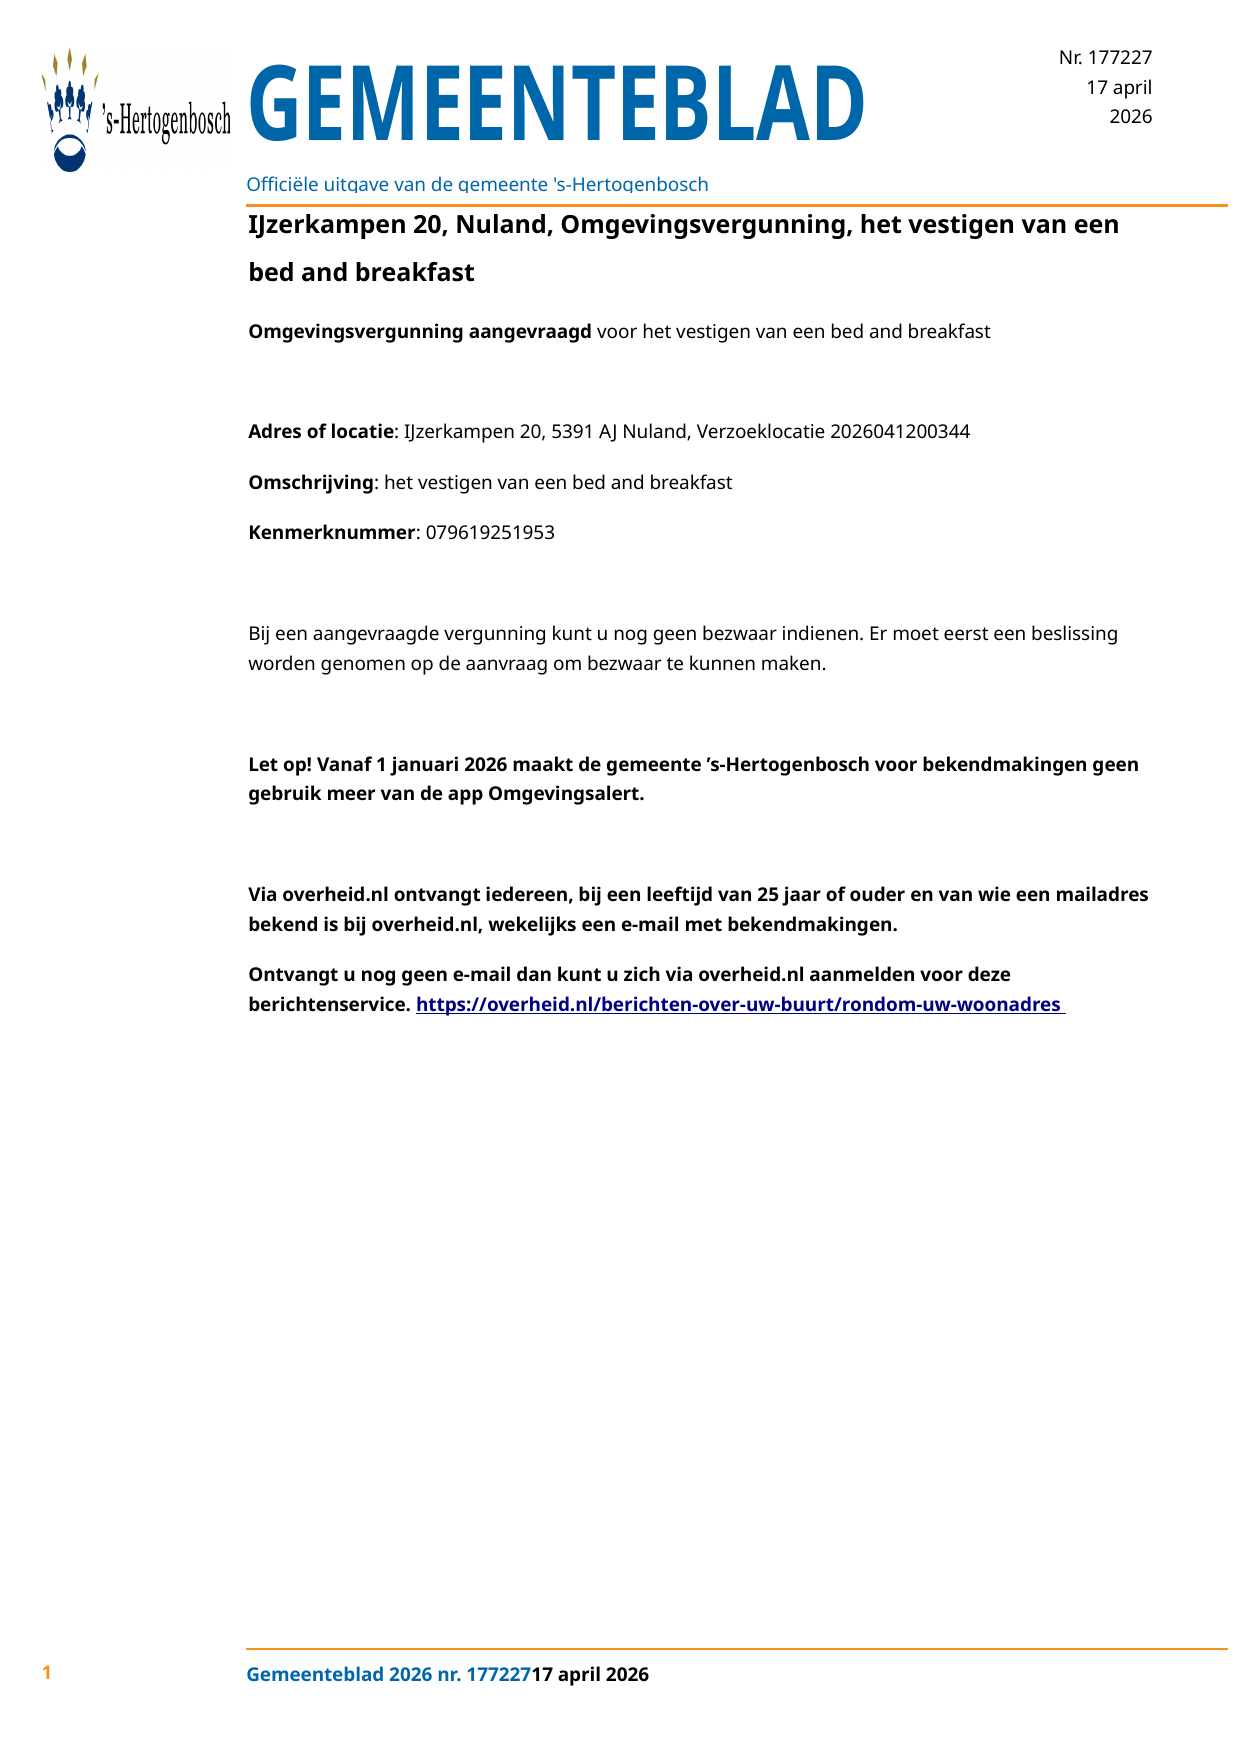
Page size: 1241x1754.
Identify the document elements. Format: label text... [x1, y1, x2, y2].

text Via overheid.nl ontvangt iedereen, bij een leeftijd van 25 jaar of ouder en van wie een mailadres bekend is bij overheid.nl, wekelijks een e-mail met bekendmakingen. [248, 881, 1152, 937]
text Bij een aangevraagde vergunning kunt u nog geen bezwaar indienen. Er moet eerst een beslissing worden genomen op de aanvraag om bezwaar te kunnen maken. [248, 620, 1152, 676]
text Omgevingsvergunning aangevraagd voor het vestigen van een bed and breakfast [248, 318, 1152, 344]
text Adres of locatie: IJzerkampen 20, 5391 AJ Nuland, Verzoeklocatie 2026041200344 [248, 419, 1152, 444]
text Let op! Vanaf 1 januari 2026 maakt de gemeente ’s-Hertogenbosch voor bekendmakingen geen gebruik meer van de app Omgevingsalert. [248, 751, 1152, 806]
text Omschrijving: het vestigen van een bed and breakfast [248, 469, 1152, 495]
text Kenmerknummer: 079619251953 [248, 519, 1152, 545]
text IJzerkampen 20, Nuland, Omgevingsvergunning, het vestigen van een bed and breakfast [248, 207, 1152, 288]
picture [41, 47, 231, 172]
text Ontvangt u nog geen e-mail dan kunt u zich via overheid.nl aanmelden voor deze berichtenservice. https://overheid.nl/berichten-over-uw-buurt/rondom-uw-woonadres [248, 961, 1152, 1017]
